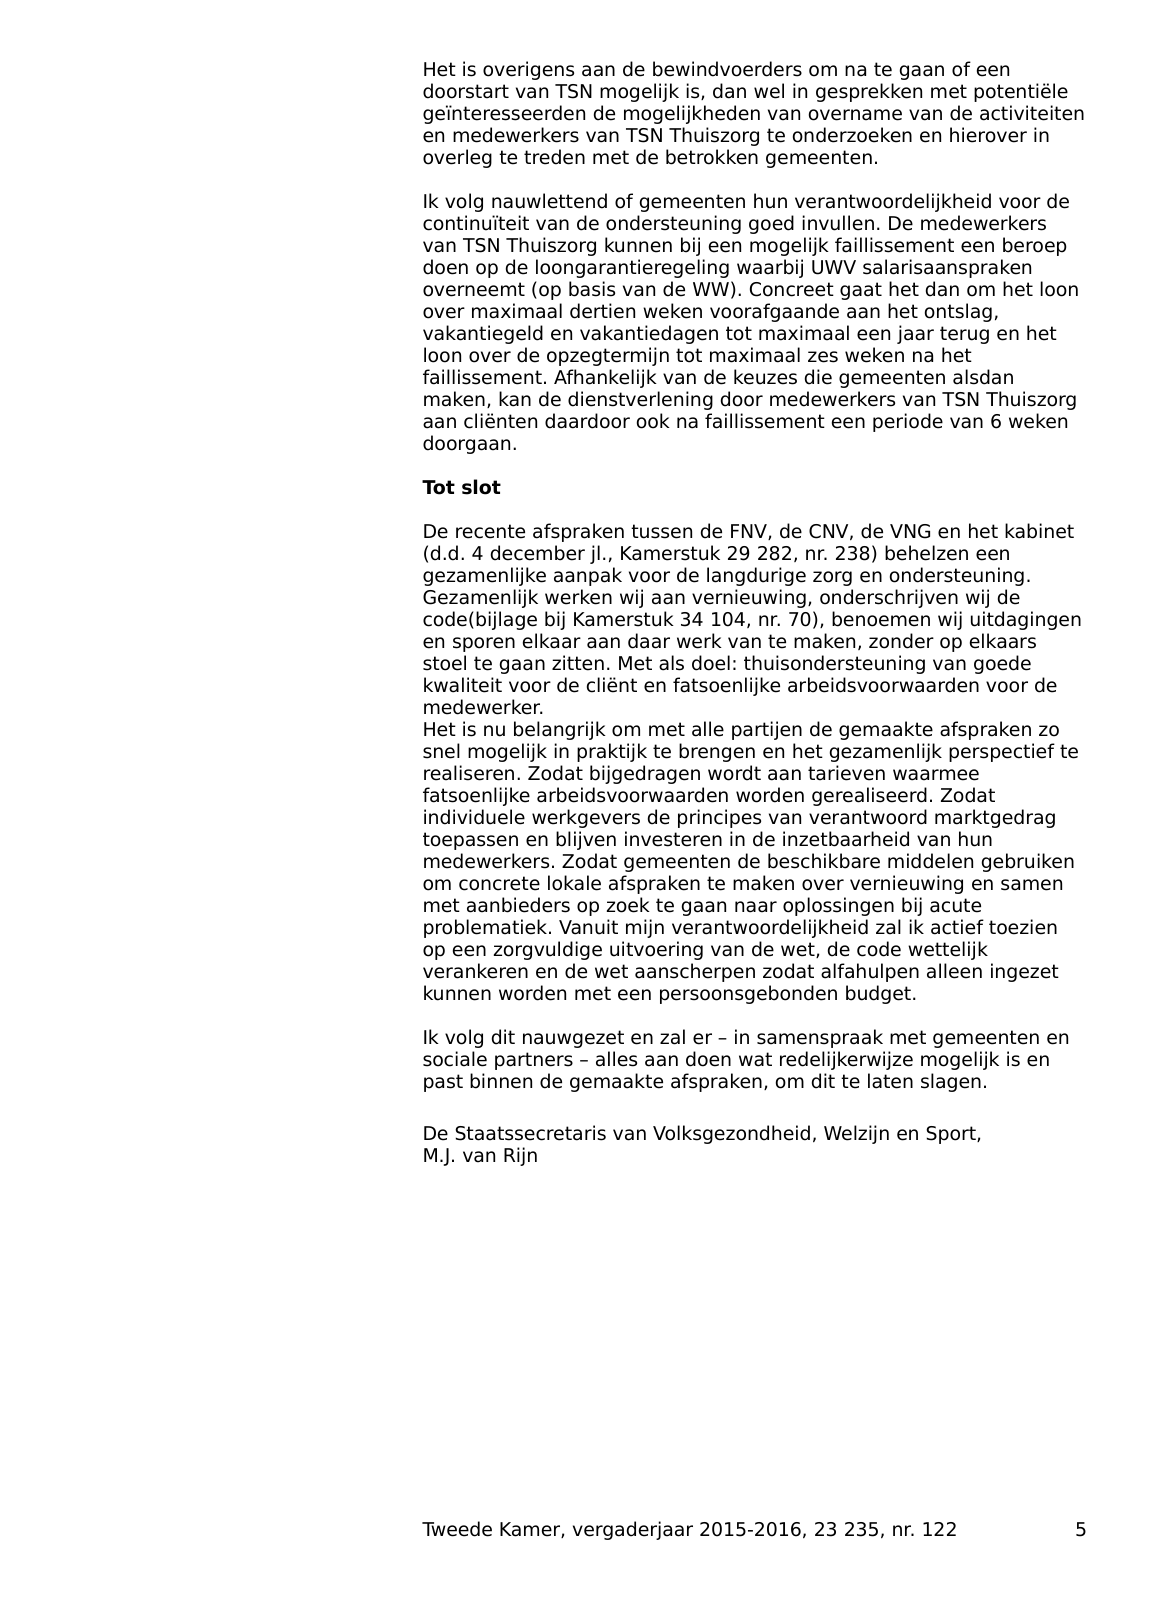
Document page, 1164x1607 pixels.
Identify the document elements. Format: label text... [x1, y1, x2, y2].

subtitle Tot slot [422, 477, 1087, 499]
text Ik volg nauwlettend of gemeenten hun verantwoordelijkheid voor de continuïteit van de ondersteuning goed invullen. De medewerkers van TSN Thuiszorg kunnen bij een mogelijk faillissement een beroep doen op de loongarantieregeling waarbij UWV salarisaanspraken overneemt (op basis van de WW). Concreet gaat het dan om het loon over maximaal dertien weken voorafgaande aan het ontslag, vakantiegeld en vakantiedagen tot maximaal een jaar terug en het loon over de opzegtermijn tot maximaal zes weken na het faillissement. Afhankelijk van de keuzes die gemeenten alsdan maken, kan de dienstverlening door medewerkers van TSN Thuiszorg aan cliënten daardoor ook na faillissement een periode van 6 weken doorgaan. [422, 191, 1087, 455]
text Het is nu belangrijk om met alle partijen de gemaakte afspraken zo snel mogelijk in praktijk te brengen en het gezamenlijk perspectief te realiseren. Zodat bijgedragen wordt aan tarieven waarmee fatsoenlijke arbeidsvoorwaarden worden gerealiseerd. Zodat individuele werkgevers de principes van verantwoord marktgedrag toepassen en blijven investeren in de inzetbaarheid van hun medewerkers. Zodat gemeenten de beschikbare middelen gebruiken om concrete lokale afspraken te maken over vernieuwing en samen met aanbieders op zoek te gaan naar oplossingen bij acute problematiek. Vanuit mijn verantwoordelijkheid zal ik actief toezien op een zorgvuldige uitvoering van de wet, de code wettelijk verankeren en de wet aanscherpen zodat alfahulpen alleen ingezet kunnen worden met een persoonsgebonden budget. [422, 719, 1087, 1005]
text De Staatssecretaris van Volksgezondheid, Welzijn en Sport, M.J. van Rijn [422, 1123, 1087, 1167]
text Het is overigens aan de bewindvoerders om na te gaan of een doorstart van TSN mogelijk is, dan wel in gesprekken met potentiële geïnteresseerden de mogelijkheden van overname van de activiteiten en medewerkers van TSN Thuiszorg te onderzoeken en hierover in overleg te treden met de betrokken gemeenten. [422, 59, 1087, 169]
text Ik volg dit nauwgezet en zal er – in samenspraak met gemeenten en sociale partners – alles aan doen wat redelijkerwijze mogelijk is en past binnen de gemaakte afspraken, om dit te laten slagen. [422, 1027, 1087, 1093]
text De recente afspraken tussen de FNV, de CNV, de VNG en het kabinet (d.d. 4 december jl., Kamerstuk 29 282, nr. 238) behelzen een gezamenlijke aanpak voor de langdurige zorg en ondersteuning. Gezamenlijk werken wij aan vernieuwing, onderschrijven wij de code(bijlage bij Kamerstuk 34 104, nr. 70), benoemen wij uitdagingen en sporen elkaar aan daar werk van te maken, zonder op elkaars stoel te gaan zitten. Met als doel: thuisondersteuning van goede kwaliteit voor de cliënt en fatsoenlijke arbeidsvoorwaarden voor de medewerker. [422, 521, 1087, 719]
